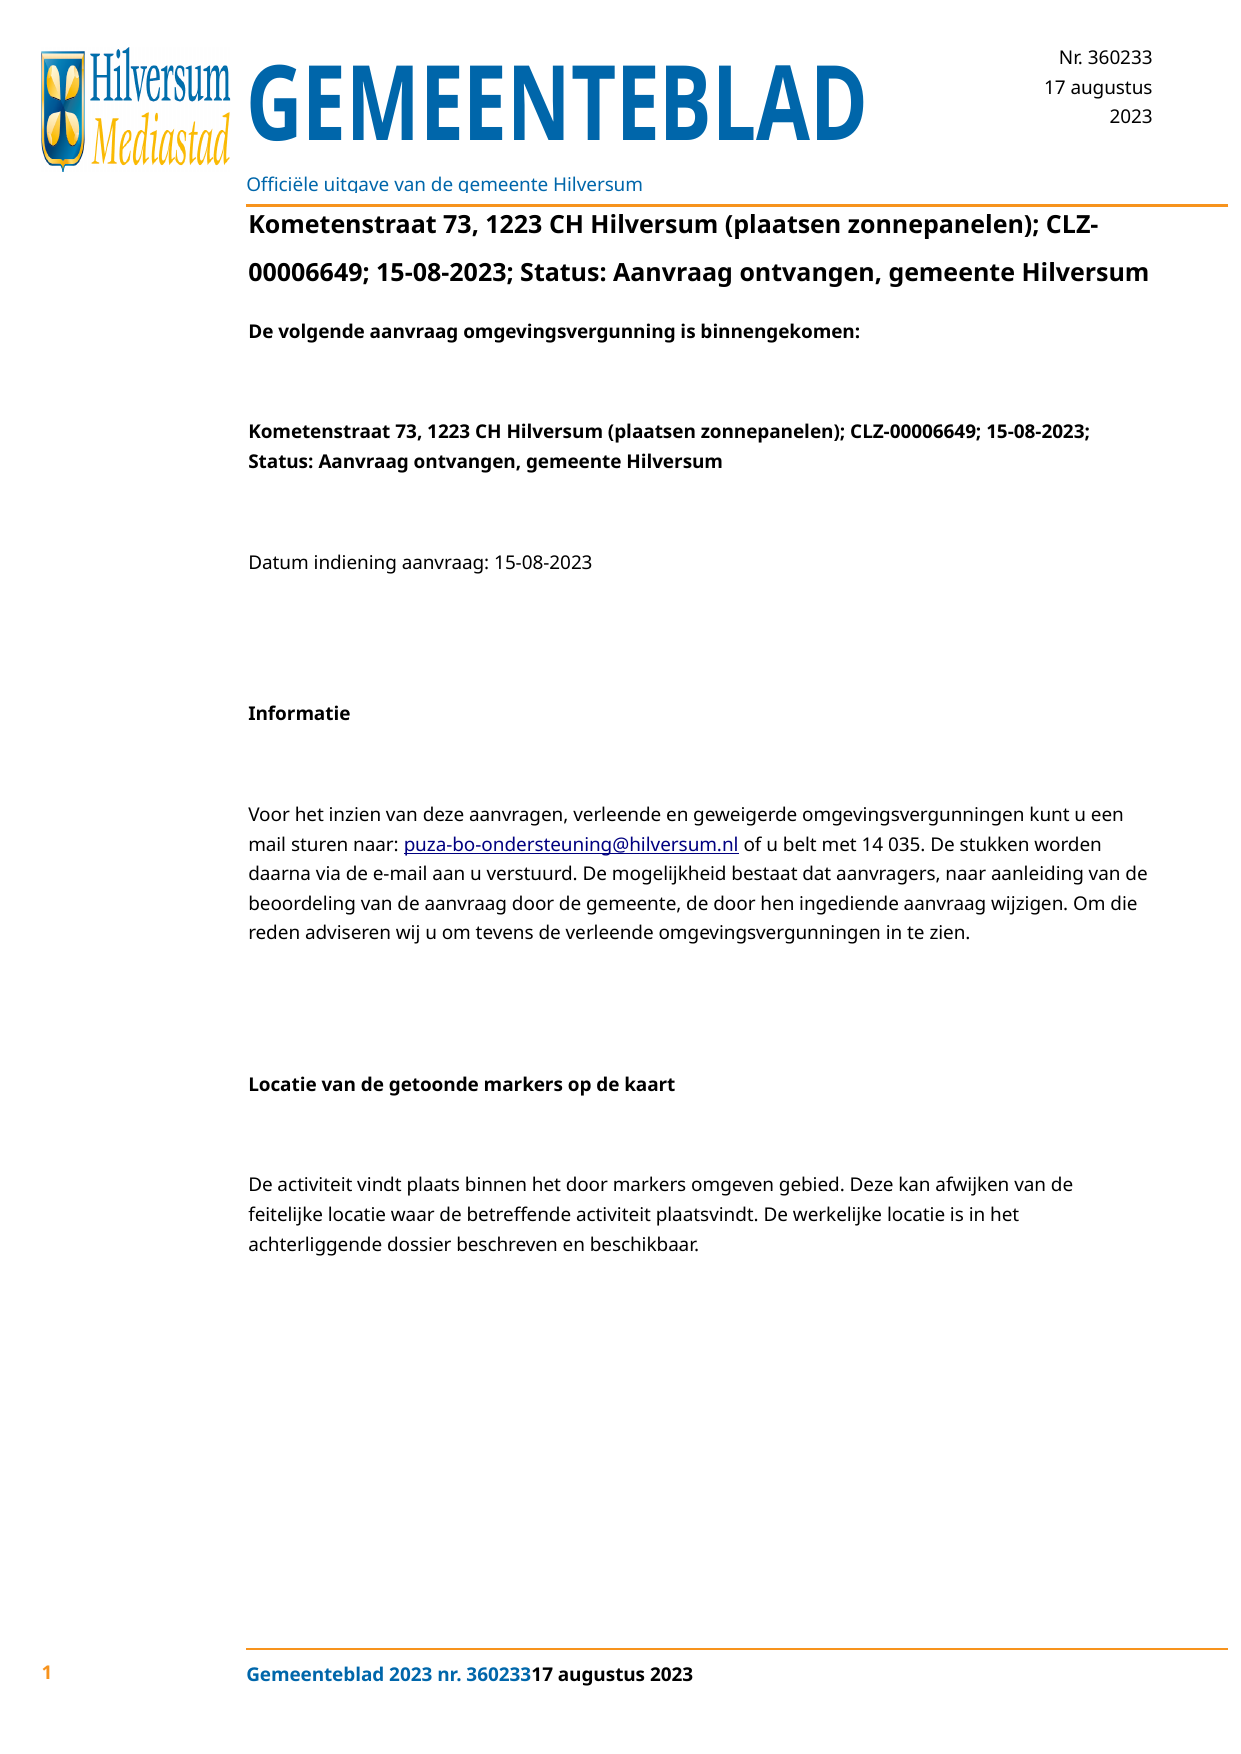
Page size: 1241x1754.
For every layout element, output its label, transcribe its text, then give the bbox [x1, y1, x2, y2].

text De volgende aanvraag omgevingsvergunning is binnengekomen: [248, 318, 1152, 344]
text Informatie [248, 700, 1152, 726]
text Kometenstraat 73, 1223 CH Hilversum (plaatsen zonnepanelen); CLZ-00006649; 15-08-2023; Status: Aanvraag ontvangen, gemeente Hilversum [248, 207, 1152, 288]
text De activiteit vindt plaats binnen het door markers omgeven gebied. Deze kan afwijken van de feitelijke locatie waar de betreffende activiteit plaatsvindt. De werkelijke locatie is in het achterliggende dossier beschreven en beschikbaar. [248, 1172, 1152, 1257]
text Datum indiening aanvraag: 15-08-2023 [248, 549, 1152, 575]
text Voor het inzien van deze aanvragen, verleende en geweigerde omgevingsvergunningen kunt u een mail sturen naar: puza-bo-ondersteuning@hilversum.nl of u belt met 14 035. De stukken worden daarna via de e-mail aan u verstuurd. De mogelijkheid bestaat dat aanvragers, naar aanleiding van de beoordeling van de aanvraag door de gemeente, de door hen ingediende aanvraag wijzigen. Om die reden adviseren wij u om tevens de verleende omgevingsvergunningen in te zien. [248, 801, 1152, 945]
text Locatie van de getoonde markers op de kaart [248, 1071, 1152, 1097]
text Kometenstraat 73, 1223 CH Hilversum (plaatsen zonnepanelen); CLZ-00006649; 15-08-2023; Status: Aanvraag ontvangen, gemeente Hilversum [248, 419, 1152, 474]
picture [41, 47, 231, 172]
